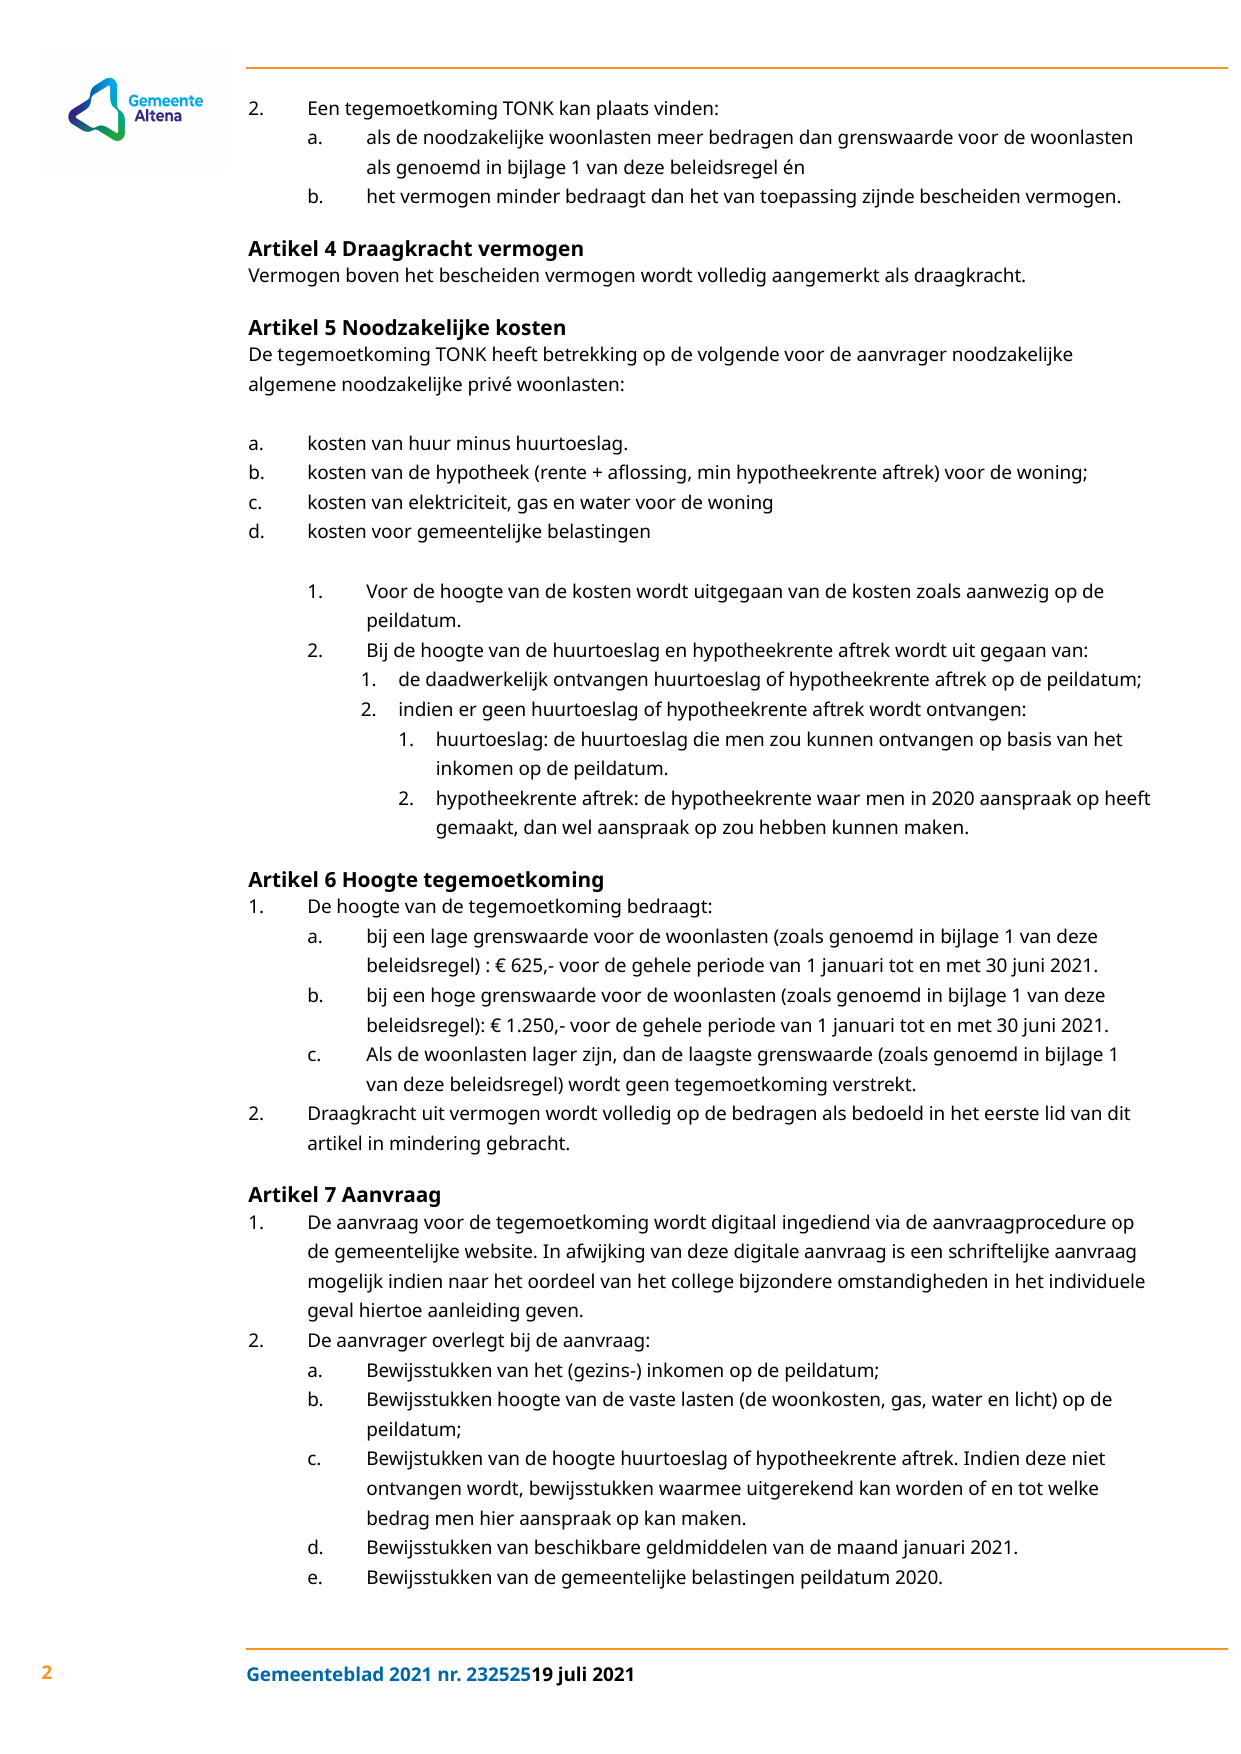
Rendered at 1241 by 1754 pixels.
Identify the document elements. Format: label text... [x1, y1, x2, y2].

list De aanvraag voor de tegemoetkoming wordt digitaal ingediend via de aanvraagprocedure op de gemeentelijke website. In afwijking van deze digitale aanvraag is een schriftelijke aanvraag mogelijk indien naar het oordeel van het college bijzondere omstandigheden in het individuele geval hiertoe aanleiding geven. [248, 1209, 1152, 1323]
picture [41, 47, 231, 172]
list indien er geen huurtoeslag of hypotheekrente aftrek wordt ontvangen: [361, 696, 1152, 722]
list huurtoeslag: de huurtoeslag die men zou kunnen ontvangen op basis van het inkomen op de peildatum. [398, 726, 1152, 781]
list hypotheekrente aftrek: de hypotheekrente waar men in 2020 aanspraak op heeft gemaakt, dan wel aanspraak op zou hebben kunnen maken. [398, 785, 1152, 840]
text Vermogen boven het bescheiden vermogen wordt volledig aangemerkt als draagkracht. [248, 262, 1152, 288]
list kosten voor gemeentelijke belastingen [248, 519, 1152, 544]
text Artikel 4 Draagkracht vermogen [248, 234, 1152, 262]
list De hoogte van de tegemoetkoming bedraagt: [248, 893, 1152, 919]
list Als de woonlasten lager zijn, dan de laagste grenswaarde (zoals genoemd in bijlage 1 van deze beleidsregel) wordt geen tegemoetkoming verstrekt. [307, 1041, 1152, 1097]
text Artikel 6 Hoogte tegemoetkoming [248, 865, 1152, 893]
list Bewijsstukken van het (gezins-) inkomen op de peildatum; [307, 1357, 1152, 1383]
list kosten van de hypotheek (rente + aflossing, min hypotheekrente aftrek) voor de woning; [248, 459, 1152, 485]
list kosten van huur minus huurtoeslag. [248, 430, 1152, 456]
list als de noodzakelijke woonlasten meer bedragen dan grenswaarde voor de woonlasten als genoemd in bijlage 1 van deze beleidsregel én [307, 124, 1152, 180]
text De tegemoetkoming TONK heeft betrekking op de volgende voor de aanvrager noodzakelijke algemene noodzakelijke privé woonlasten: [248, 341, 1152, 397]
list Een tegemoetkoming TONK kan plaats vinden: [248, 95, 1152, 121]
list Bij de hoogte van de huurtoeslag en hypotheekrente aftrek wordt uit gegaan van: [307, 637, 1152, 663]
text Artikel 5 Noodzakelijke kosten [248, 313, 1152, 341]
list Voor de hoogte van de kosten wordt uitgegaan van de kosten zoals aanwezig op de peildatum. [307, 578, 1152, 633]
list het vermogen minder bedraagt dan het van toepassing zijnde bescheiden vermogen. [307, 183, 1152, 209]
list Bewijstukken van de hoogte huurtoeslag of hypotheekrente aftrek. Indien deze niet ontvangen wordt, bewijsstukken waarmee uitgerekend kan worden of en tot welke bedrag men hier aanspraak op kan maken. [307, 1446, 1152, 1531]
list bij een hoge grenswaarde voor de woonlasten (zoals genoemd in bijlage 1 van deze beleidsregel): € 1.250,- voor de gehele periode van 1 januari tot en met 30 juni 2021. [307, 982, 1152, 1037]
text Artikel 7 Aanvraag [248, 1181, 1152, 1209]
list Bewijsstukken hoogte van de vaste lasten (de woonkosten, gas, water en licht) op de peildatum; [307, 1386, 1152, 1442]
list bij een lage grenswaarde voor de woonlasten (zoals genoemd in bijlage 1 van deze beleidsregel) : € 625,- voor de gehele periode van 1 januari tot en met 30 juni 2021. [307, 923, 1152, 978]
list De aanvrager overlegt bij de aanvraag: [248, 1327, 1152, 1353]
list Bewijsstukken van beschikbare geldmiddelen van de maand januari 2021. [307, 1534, 1152, 1560]
list Bewijsstukken van de gemeentelijke belastingen peildatum 2020. [307, 1564, 1152, 1590]
list de daadwerkelijk ontvangen huurtoeslag of hypotheekrente aftrek op de peildatum; [361, 667, 1152, 692]
list Draagkracht uit vermogen wordt volledig op de bedragen als bedoeld in het eerste lid van dit artikel in mindering gebracht. [248, 1101, 1152, 1156]
list kosten van elektriciteit, gas en water voor de woning [248, 489, 1152, 515]
